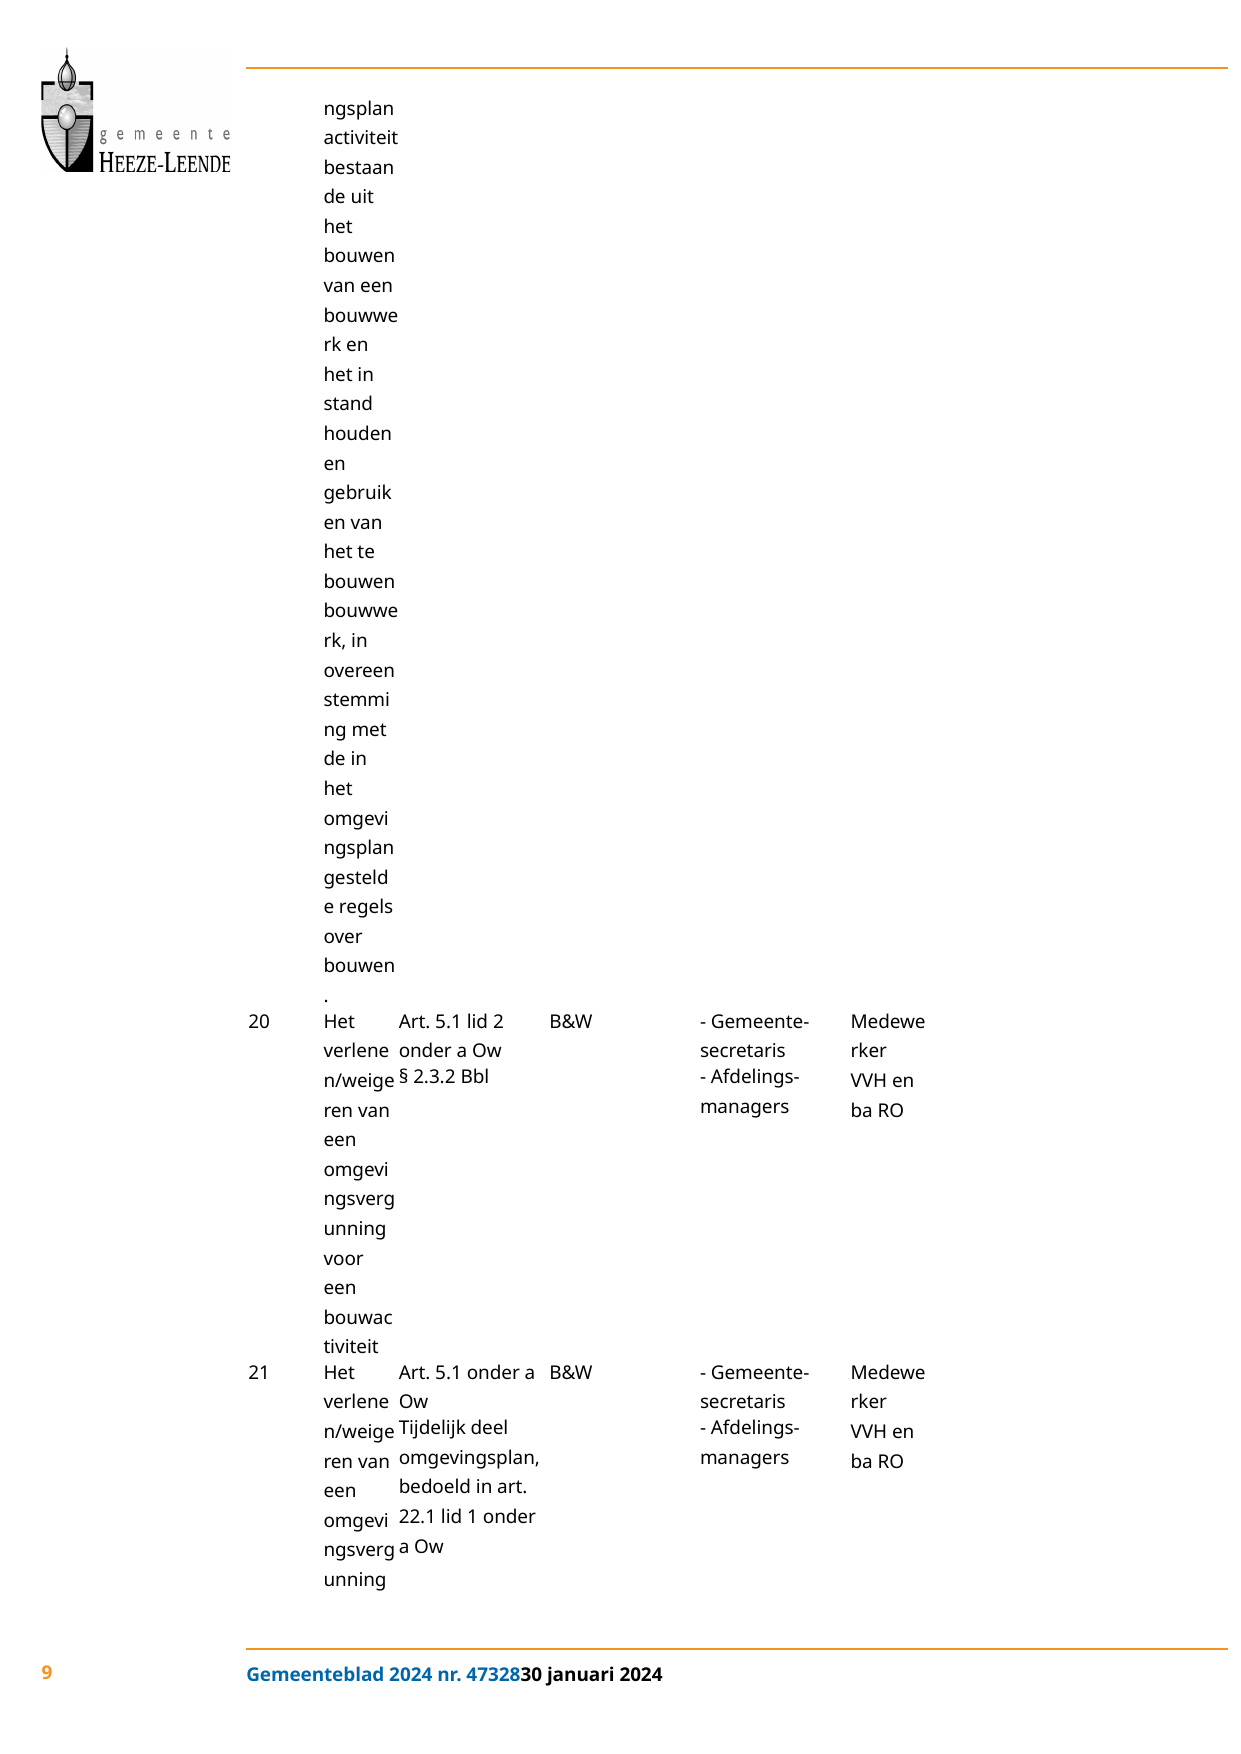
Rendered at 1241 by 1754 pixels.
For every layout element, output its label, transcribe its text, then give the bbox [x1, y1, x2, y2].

table_cell [926, 1008, 1076, 1359]
table_cell 20 [248, 1008, 323, 1359]
table_cell B&W [549, 1359, 700, 1592]
table_cell ngsplanactiviteit bestaande uit het bouwen van een bouwwerk en het in stand houden en gebruiken van het te bouwen bouwwerk, in overeenstemming met de in het omgevingsplan gestelde regels over bouwen. [323, 95, 398, 1008]
table_cell [850, 95, 926, 1008]
table_cell [700, 95, 850, 1008]
table_cell [399, 1119, 549, 1359]
table_cell Tijdelijk deel omgevingsplan, bedoeld in art. 22.1 lid 1 onder a Ow [399, 1415, 549, 1592]
table_cell § 2.3.2 Bbl [399, 1063, 549, 1119]
table_cell 21 [248, 1359, 323, 1592]
table_cell [926, 95, 1076, 1008]
table_cell [926, 1359, 1076, 1592]
table_cell Medewerker VVH en ba RO [850, 1008, 926, 1359]
table_cell Art. 5.1 lid 2 onder a Ow [399, 1008, 549, 1063]
table_cell Art. 5.1 onder a Ow [399, 1359, 549, 1414]
table_cell [248, 95, 323, 1008]
picture [41, 47, 231, 172]
table_cell Medewerker VVH en ba RO [850, 1359, 926, 1592]
table_cell - Gemeente-secretaris [700, 1359, 850, 1414]
table_cell - Gemeente-secretaris [700, 1008, 850, 1063]
table_cell [399, 95, 549, 1008]
table_cell - Afdelings-managers [700, 1063, 850, 1119]
table_cell Het verlenen/weigeren van een omgevingsvergunning [323, 1359, 398, 1592]
table_cell [700, 1119, 850, 1359]
table_cell - Afdelings-managers [700, 1415, 850, 1592]
table_cell Het verlenen/weigeren van een omgevingsvergunning voor een bouwactiviteit [323, 1008, 398, 1359]
table_cell [549, 95, 700, 1008]
table_cell B&W [549, 1008, 700, 1359]
